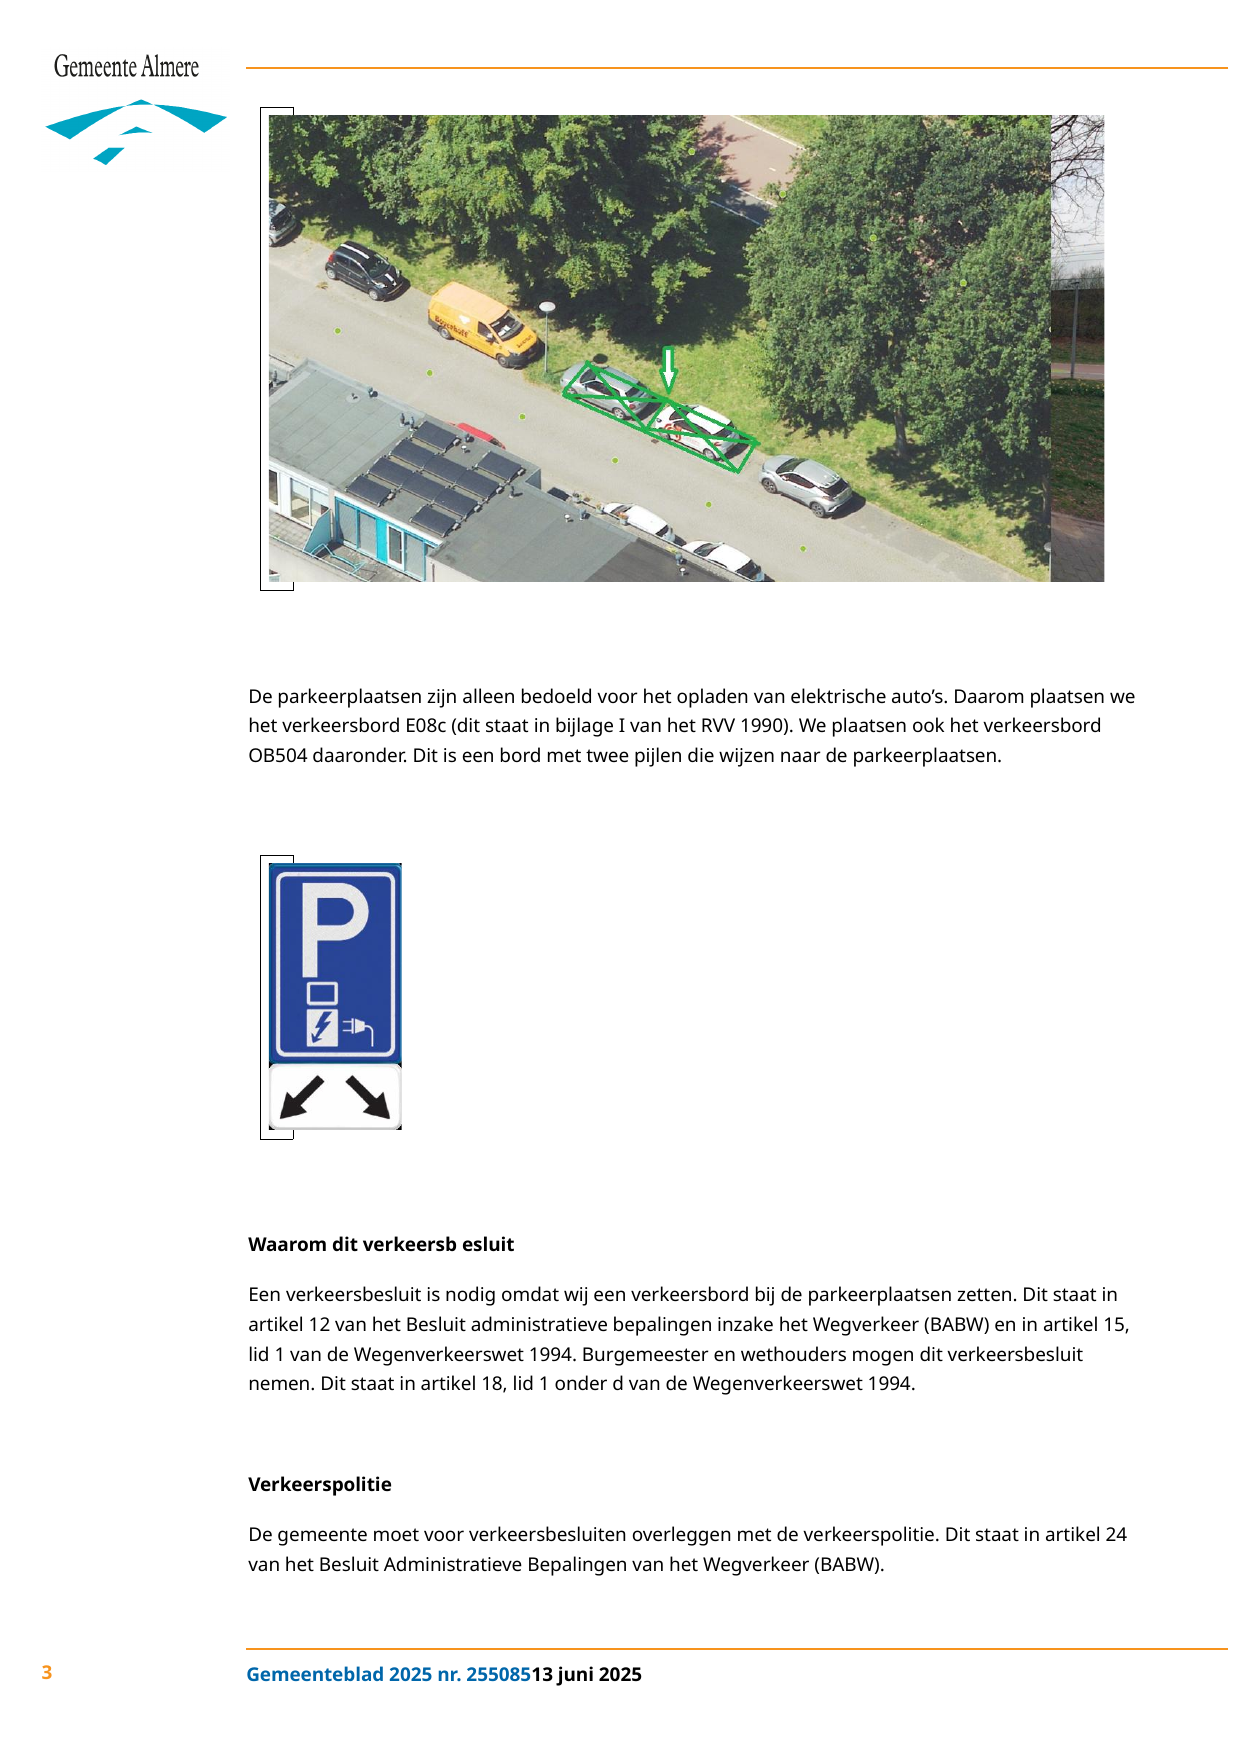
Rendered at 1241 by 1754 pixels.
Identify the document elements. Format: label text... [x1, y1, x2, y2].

picture [268, 115, 1105, 582]
text Waarom dit verkeersb esluit [248, 1231, 1152, 1257]
text De parkeerplaatsen zijn alleen bedoeld voor het opladen van elektrische auto’s. Daarom plaatsen we het verkeersbord E08c (dit staat in bijlage I van het RVV 1990). We plaatsen ook het verkeersbord OB504 daaronder. Dit is een bord met twee pijlen die wijzen naar de parkeerplaatsen. [248, 683, 1152, 768]
text Verkeerspolitie [248, 1471, 1152, 1497]
text Een verkeersbesluit is nodig omdat wij een verkeersbord bij de parkeerplaatsen zetten. Dit staat in artikel 12 van het Besluit administratieve bepalingen inzake het Wegverkeer (BABW) en in artikel 15, lid 1 van de Wegenverkeerswet 1994. Burgemeester en wethouders mogen dit verkeersbesluit nemen. Dit staat in artikel 18, lid 1 onder d van de Wegenverkeerswet 1994. [248, 1282, 1152, 1396]
picture [41, 47, 231, 172]
picture [268, 863, 402, 1130]
text De gemeente moet voor verkeersbesluiten overleggen met de verkeerspolitie. Dit staat in artikel 24 van het Besluit Administratieve Bepalingen van het Wegverkeer (BABW). [248, 1522, 1152, 1577]
